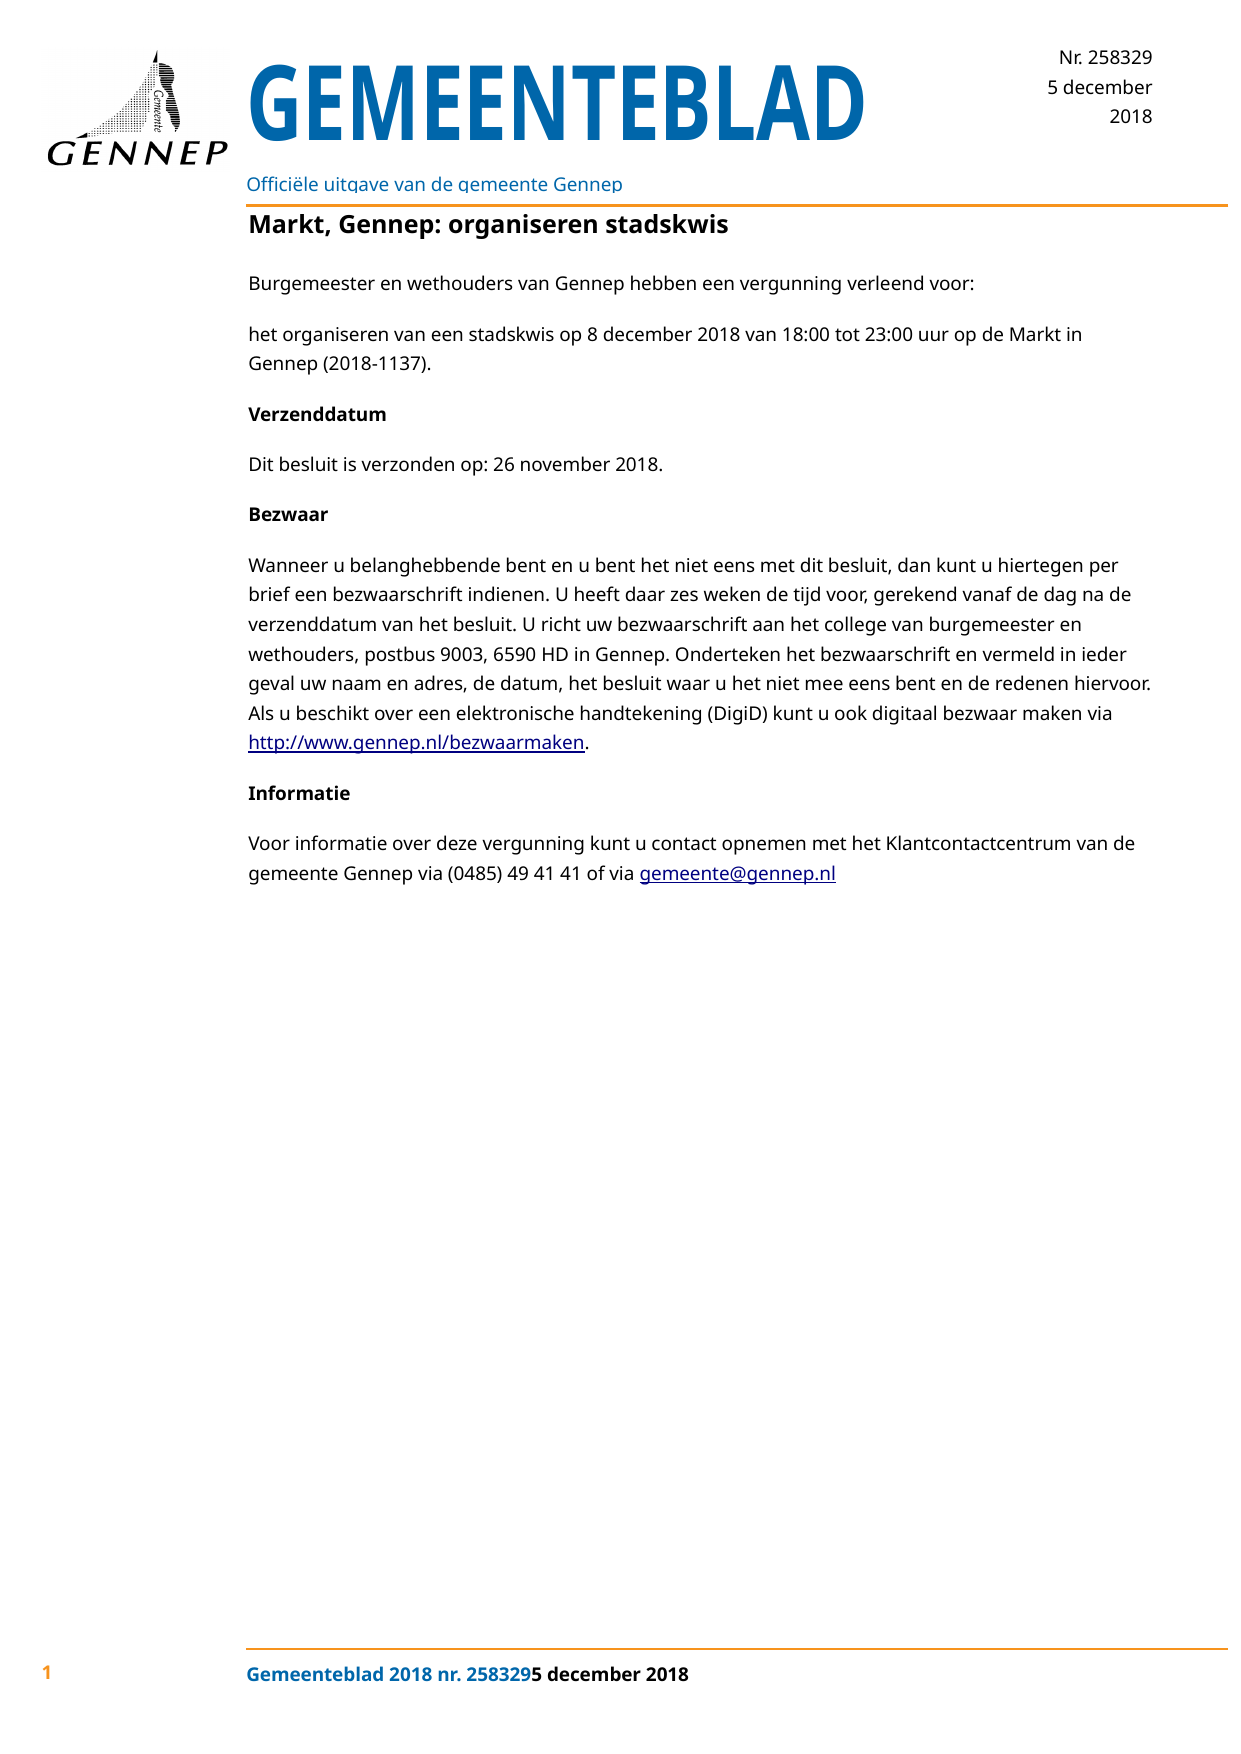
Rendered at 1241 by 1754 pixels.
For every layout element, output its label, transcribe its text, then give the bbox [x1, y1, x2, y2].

text Bezwaar [248, 502, 1152, 527]
text Informatie [248, 780, 1152, 806]
text Voor informatie over deze vergunning kunt u contact opnemen met het Klantcontactcentrum van de gemeente Gennep via (0485) 49 41 41 of via gemeente@gennep.nl [248, 830, 1152, 886]
text het organiseren van een stadskwis op 8 december 2018 van 18:00 tot 23:00 uur op de Markt in Gennep (2018-1137). [248, 321, 1152, 376]
picture [41, 47, 231, 172]
text Burgemeester en wethouders van Gennep hebben een vergunning verleend voor: [248, 270, 1152, 296]
text Markt, Gennep: organiseren stadskwis [248, 207, 1152, 241]
text Dit besluit is verzonden op: 26 november 2018. [248, 451, 1152, 477]
text Verzenddatum [248, 401, 1152, 426]
text Wanneer u belanghebbende bent en u bent het niet eens met dit besluit, dan kunt u hiertegen per brief een bezwaarschrift indienen. U heeft daar zes weken de tijd voor, gerekend vanaf de dag na de verzenddatum van het besluit. U richt uw bezwaarschrift aan het college van burgemeester en wethouders, postbus 9003, 6590 HD in Gennep. Onderteken het bezwaarschrift en vermeld in ieder geval uw naam en adres, de datum, het besluit waar u het niet mee eens bent en de redenen hiervoor. Als u beschikt over een elektronische handtekening (DigiD) kunt u ook digitaal bezwaar maken via http://www.gennep.nl/bezwaarmaken. [248, 552, 1152, 755]
